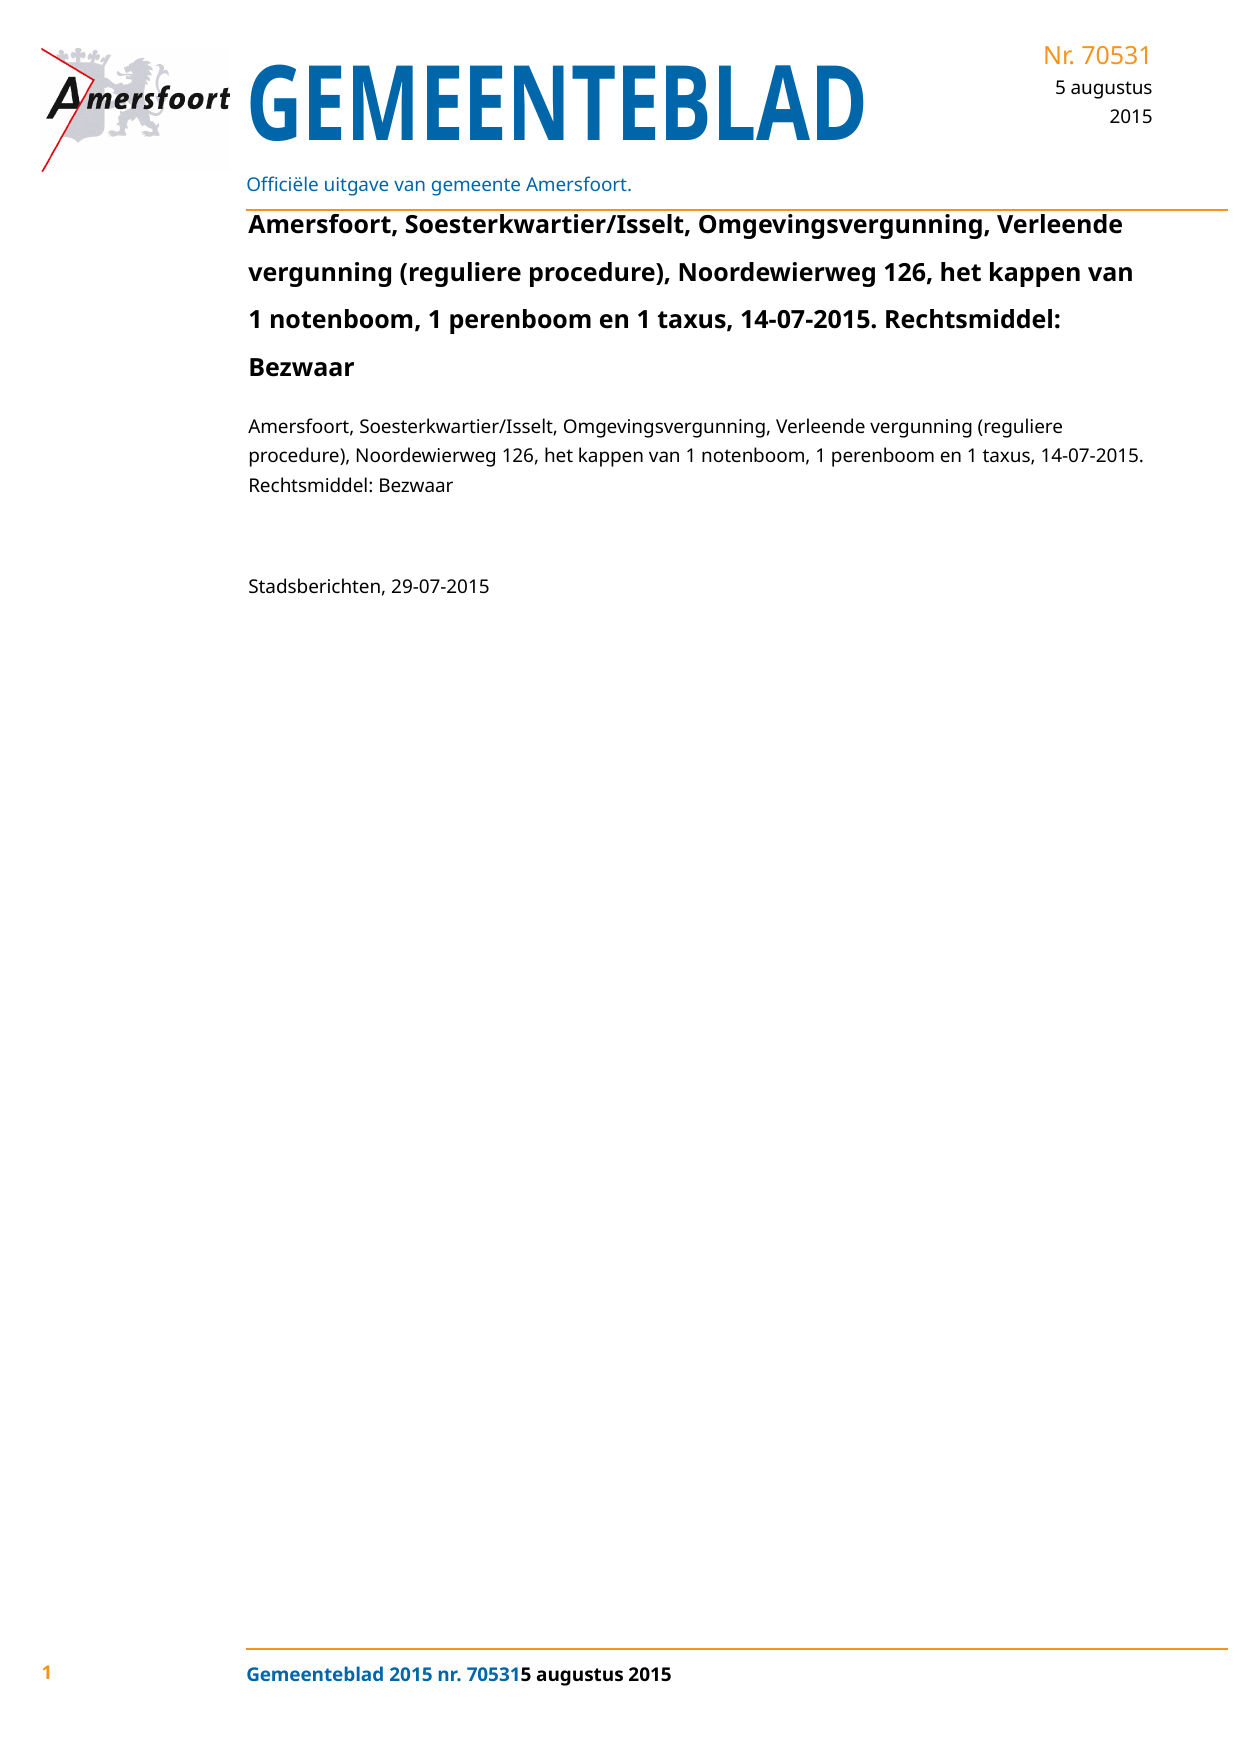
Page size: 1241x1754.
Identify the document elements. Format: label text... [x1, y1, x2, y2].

picture [41, 47, 231, 172]
text Amersfoort, Soesterkwartier/Isselt, Omgevingsvergunning, Verleende vergunning (reguliere procedure), Noordewierweg 126, het kappen van 1 notenboom, 1 perenboom en 1 taxus, 14-07-2015. Rechtsmiddel: Bezwaar [248, 413, 1152, 498]
text Stadsberichten, 29-07-2015 [248, 573, 1152, 599]
text Amersfoort, Soesterkwartier/Isselt, Omgevingsvergunning, Verleende vergunning (reguliere procedure), Noordewierweg 126, het kappen van 1 notenboom, 1 perenboom en 1 taxus, 14-07-2015. Rechtsmiddel: Bezwaar [248, 211, 1152, 384]
